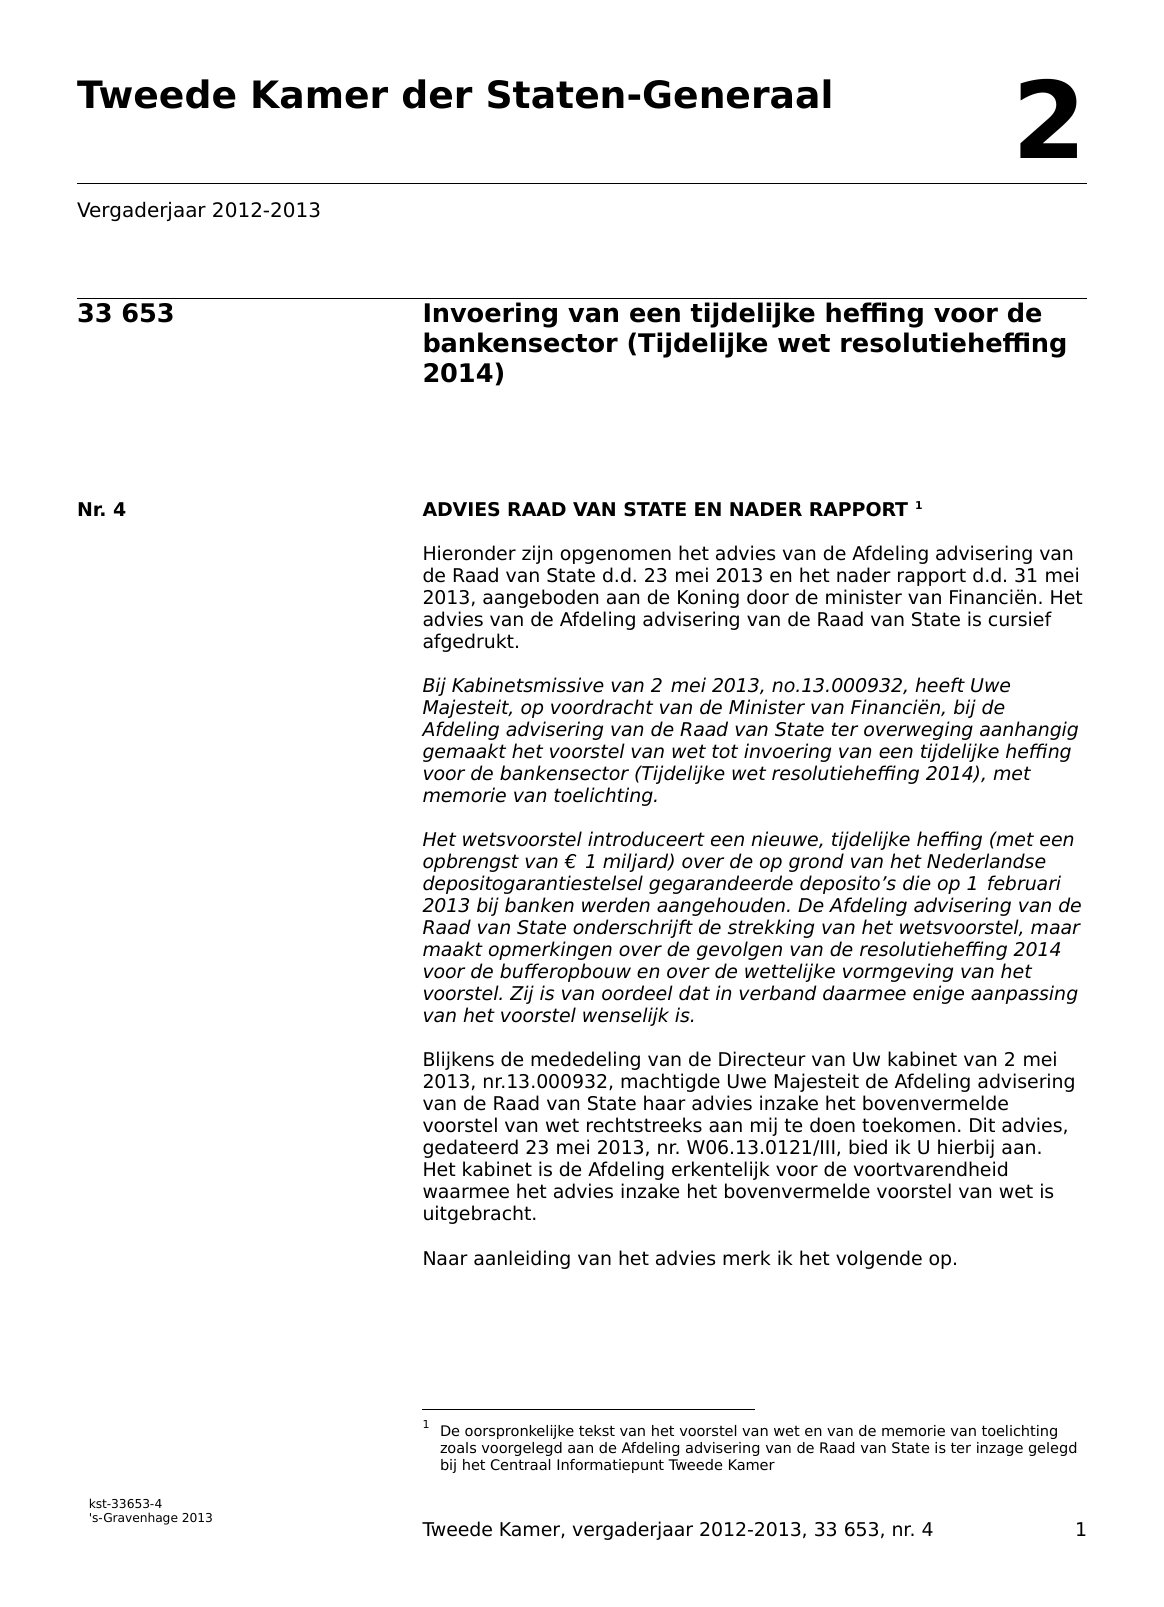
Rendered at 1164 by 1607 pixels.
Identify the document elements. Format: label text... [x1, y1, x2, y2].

text Blijkens de mededeling van de Directeur van Uw kabinet van 2 mei 2013, nr.13.000932, machtigde Uwe Majesteit de Afdeling advisering van de Raad van State haar advies inzake het bovenvermelde voorstel van wet rechtstreeks aan mij te doen toekomen. Dit advies, gedateerd 23 mei 2013, nr. W06.13.0121/III, bied ik U hierbij aan. [422, 1049, 1087, 1159]
text Het kabinet is de Afdeling erkentelijk voor de voortvarendheid waarmee het advies inzake het bovenvermelde voorstel van wet is uitgebracht. [422, 1159, 1087, 1225]
text Bij Kabinetsmissive van 2 mei 2013, no.13.000932, heeft Uwe Majesteit, op voordracht van de Minister van Financiën, bij de Afdeling advisering van de Raad van State ter overweging aanhangig gemaakt het voorstel van wet tot invoering van een tijdelijke heffing voor de bankensector (Tijdelijke wet resolutieheffing 2014), met memorie van toelichting. [422, 675, 1087, 807]
text Hieronder zijn opgenomen het advies van de Afdeling advisering van de Raad van State d.d. 23 mei 2013 en het nader rapport d.d. 31 mei 2013, aangeboden aan de Koning door de minister van Financiën. Het advies van de Afdeling advisering van de Raad van State is cursief afgedrukt. [422, 543, 1087, 653]
text Naar aanleiding van het advies merk ik het volgende op. [422, 1247, 1087, 1269]
text 's-Gravenhage 2013 [88, 1511, 323, 1525]
text De oorspronkelijke tekst van het voorstel van wet en van de memorie van toelichting zoals voorgelegd aan de Afdeling advisering van de Raad van State is ter inzage gelegd bij het Centraal Informatiepunt Tweede Kamer [422, 1418, 1087, 1474]
text kst-33653-4 [88, 1497, 323, 1511]
table_header Tweede Kamer der Staten-Generaal [77, 59, 886, 183]
subtitle 33 653 Invoering van een tijdelijke heffing voor de bankensector (Tijdelijke wet resolutieheffing 2014) [77, 299, 1087, 388]
table_header 2 [886, 59, 1087, 183]
text Het wetsvoorstel introduceert een nieuwe, tijdelijke heffing (met een opbrengst van € 1 miljard) over de op grond van het Nederlandse depositogarantiestelsel gegarandeerde deposito’s die op 1 februari 2013 bij banken werden aangehouden. De Afdeling advisering van de Raad van State onderschrijft de strekking van het wetsvoorstel, maar maakt opmerkingen over de gevolgen van de resolutieheffing 2014 voor de bufferopbouw en over de wettelijke vormgeving van het voorstel. Zij is van oordeel dat in verband daarmee enige aanpassing van het voorstel wenselijk is. [422, 829, 1087, 1027]
table_cell Vergaderjaar 2012-2013 [77, 184, 1087, 298]
subtitle Nr. 4 ADVIES RAAD VAN STATE EN NADER RAPPORT [77, 499, 1087, 521]
